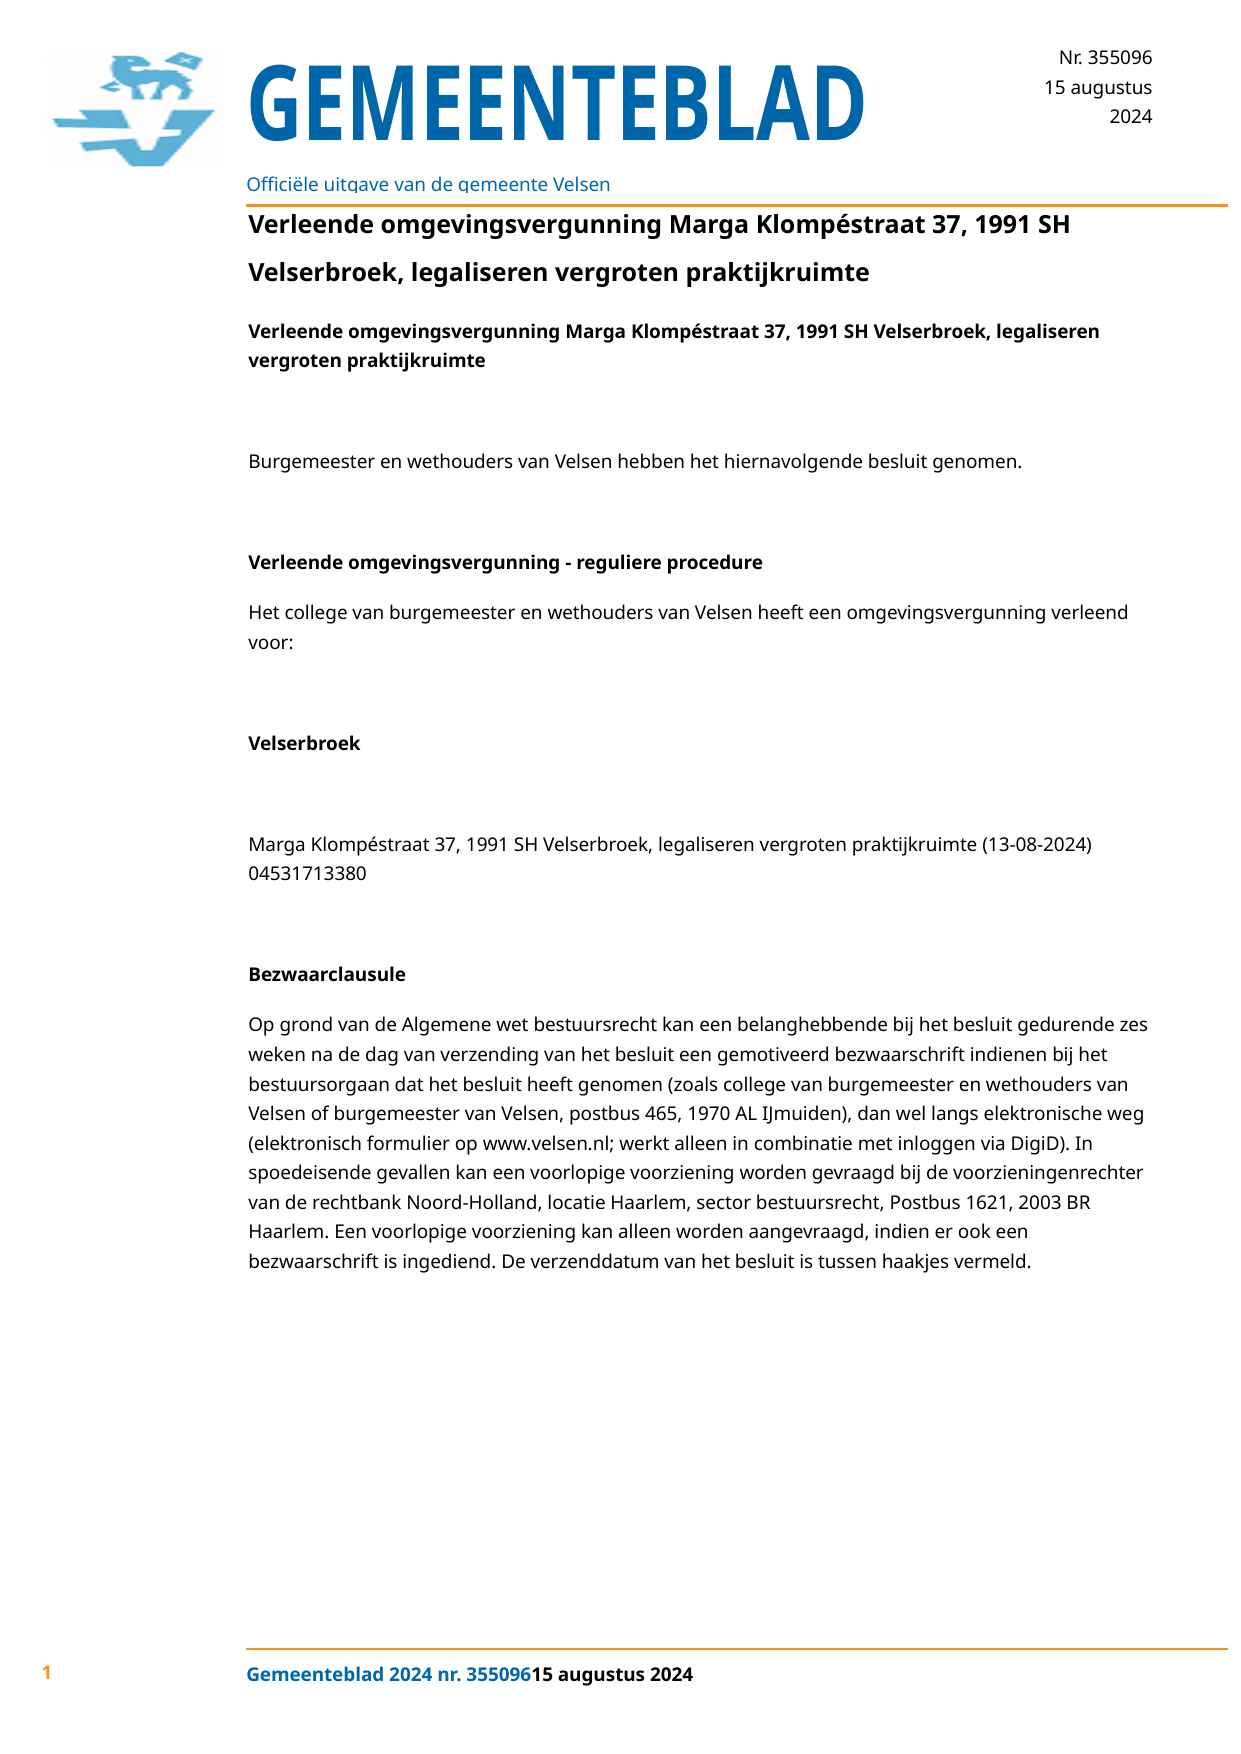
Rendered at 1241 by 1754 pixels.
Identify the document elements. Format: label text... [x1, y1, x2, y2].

text Burgemeester en wethouders van Velsen hebben het hiernavolgende besluit genomen. [248, 448, 1152, 474]
text Verleende omgevingsvergunning Marga Klompéstraat 37, 1991 SH Velserbroek, legaliseren vergroten praktijkruimte [248, 318, 1152, 373]
text Bezwaarclausule [248, 961, 1152, 987]
text Velserbroek [248, 730, 1152, 756]
text Verleende omgevingsvergunning - reguliere procedure [248, 549, 1152, 575]
picture [41, 47, 231, 172]
text Het college van burgemeester en wethouders van Velsen heeft een omgevingsvergunning verleend voor: [248, 599, 1152, 655]
text Marga Klompéstraat 37, 1991 SH Velserbroek, legaliseren vergroten praktijkruimte (13-08-2024) 04531713380 [248, 831, 1152, 886]
text Verleende omgevingsvergunning Marga Klompéstraat 37, 1991 SH Velserbroek, legaliseren vergroten praktijkruimte [248, 207, 1152, 288]
text Op grond van de Algemene wet bestuursrecht kan een belanghebbende bij het besluit gedurende zes weken na de dag van verzending van het besluit een gemotiveerd bezwaarschrift indienen bij het bestuursorgaan dat het besluit heeft genomen (zoals college van burgemeester en wethouders van Velsen of burgemeester van Velsen, postbus 465, 1970 AL IJmuiden), dan wel langs elektronische weg (elektronisch formulier op www.velsen.nl; werkt alleen in combinatie met inloggen via DigiD). In spoedeisende gevallen kan een voorlopige voorziening worden gevraagd bij de voorzieningenrechter van de rechtbank Noord-Holland, locatie Haarlem, sector bestuursrecht, Postbus 1621, 2003 BR Haarlem. Een voorlopige voorziening kan alleen worden aangevraagd, indien er ook een bezwaarschrift is ingediend. De verzenddatum van het besluit is tussen haakjes vermeld. [248, 1012, 1152, 1274]
